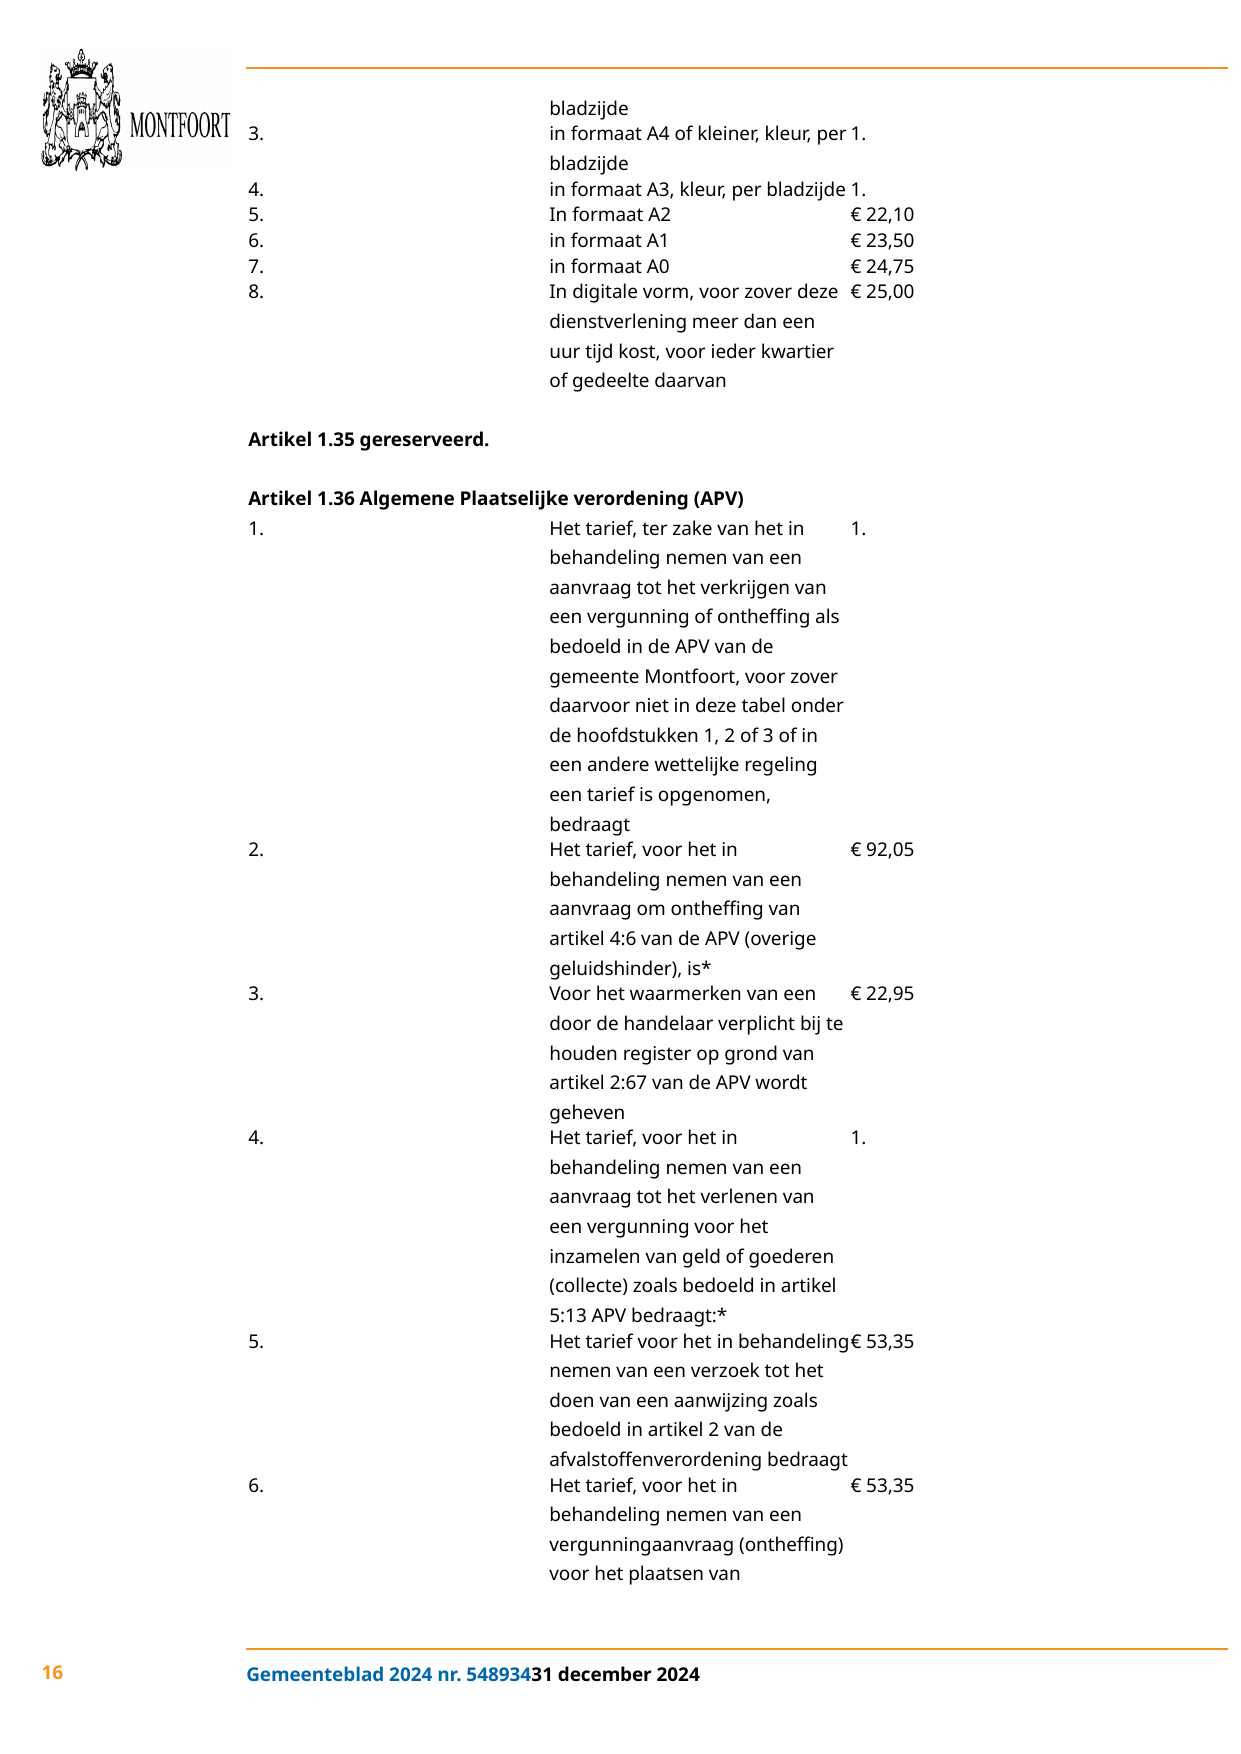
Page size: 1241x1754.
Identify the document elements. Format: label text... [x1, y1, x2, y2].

table_cell € 53,35 [850, 1328, 1152, 1472]
table_cell € 53,35 [850, 1472, 1152, 1586]
table_cell Het tarief, voor het in behandeling nemen van een vergunningaanvraag (ontheffing) voor het plaatsen van [549, 1472, 850, 1586]
table_header [850, 515, 1152, 836]
table_cell € 23,50 [850, 227, 1152, 253]
table_cell 6. [248, 227, 549, 253]
table_cell 6. [248, 1472, 549, 1586]
table_cell € 24,75 [850, 253, 1152, 279]
table_cell Voor het waarmerken van een door de handelaar verplicht bij te houden register op grond van artikel 2:67 van de APV wordt geheven [549, 981, 850, 1124]
table_cell 4. [248, 176, 549, 202]
table_cell [248, 95, 549, 121]
table_cell 5. [248, 202, 549, 227]
table_cell € 92,05 [850, 836, 1152, 981]
table_cell [850, 121, 1152, 176]
table_cell Het tarief, voor het in behandeling nemen van een aanvraag tot het verlenen van een vergunning voor het inzamelen van geld of goederen (collecte) zoals bedoeld in artikel 5:13 APV bedraagt:* [549, 1125, 850, 1328]
table_cell In formaat A2 [549, 202, 850, 227]
table_cell Het tarief voor het in behandeling nemen van een verzoek tot het doen van een aanwijzing zoals bedoeld in artikel 2 van de afvalstoffenverordening bedraagt [549, 1328, 850, 1472]
text Artikel 1.36 Algemene Plaatselijke verordening (APV) [248, 485, 1152, 511]
table_header 1. [248, 515, 549, 836]
table_cell bladzijde [549, 95, 850, 121]
table_cell Het tarief, voor het in behandeling nemen van een aanvraag om ontheffing van artikel 4:6 van de APV (overige geluidshinder), is* [549, 836, 850, 981]
table_cell In digitale vorm, voor zover deze dienstverlening meer dan een uur tijd kost, voor ieder kwartier of gedeelte daarvan [549, 279, 850, 393]
table_cell € 22,10 [850, 202, 1152, 227]
table_header Het tarief, ter zake van het in behandeling nemen van een aanvraag tot het verkrijgen van een vergunning of ontheffing als bedoeld in de APV van de gemeente Montfoort, voor zover daarvoor niet in deze tabel onder de hoofdstukken 1, 2 of 3 of in een andere wettelijke regeling een tarief is opgenomen, bedraagt [549, 515, 850, 836]
table_cell [850, 1125, 1152, 1328]
table_cell 3. [248, 981, 549, 1124]
table_cell € 25,00 [850, 279, 1152, 393]
table_cell 7. [248, 253, 549, 279]
text Artikel 1.35 gereserveerd. [248, 426, 1152, 452]
table_cell 3. [248, 121, 549, 176]
table_cell 4. [248, 1125, 549, 1328]
table_cell in formaat A4 of kleiner, kleur, per bladzijde [549, 121, 850, 176]
table_cell 5. [248, 1328, 549, 1472]
table_cell in formaat A1 [549, 227, 850, 253]
table_cell 8. [248, 279, 549, 393]
table_cell [850, 95, 1152, 121]
table_cell 2. [248, 836, 549, 981]
picture [41, 47, 231, 172]
table_cell € 22,95 [850, 981, 1152, 1124]
table_cell in formaat A0 [549, 253, 850, 279]
table_cell in formaat A3, kleur, per bladzijde [549, 176, 850, 202]
table_cell [850, 176, 1152, 202]
